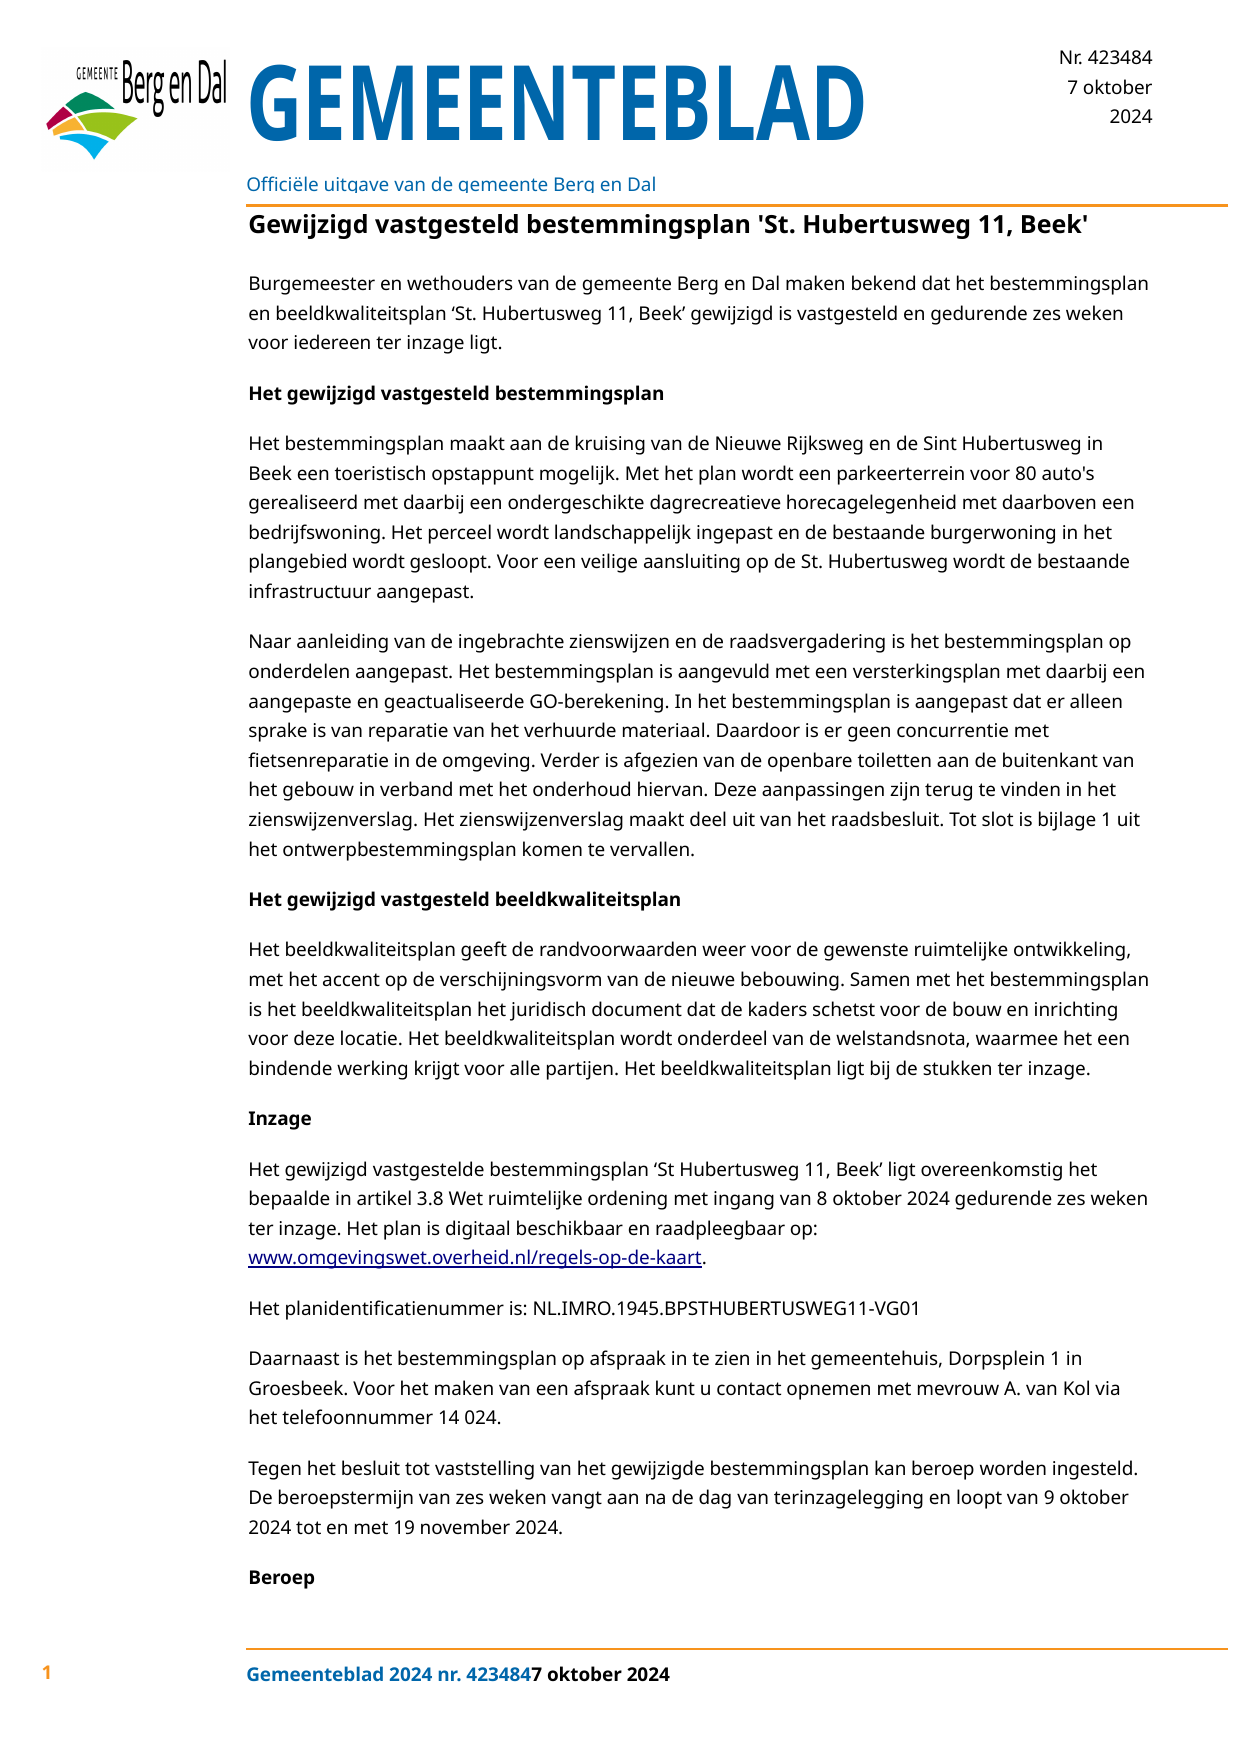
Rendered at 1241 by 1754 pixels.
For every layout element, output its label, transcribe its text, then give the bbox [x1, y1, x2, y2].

text Gewijzigd vastgesteld bestemmingsplan 'St. Hubertusweg 11, Beek' [248, 207, 1152, 241]
text Het gewijzigd vastgestelde bestemmingsplan ‘St Hubertusweg 11, Beek’ ligt overeenkomstig het bepaalde in artikel 3.8 Wet ruimtelijke ordening met ingang van 8 oktober 2024 gedurende zes weken ter inzage. Het plan is digitaal beschikbaar en raadpleegbaar op: www.omgevingswet.overheid.nl/regels-op-de-kaart. [248, 1156, 1152, 1270]
text Beroep [248, 1564, 1152, 1590]
text Inzage [248, 1105, 1152, 1131]
text Het beeldkwaliteitsplan geeft de randvoorwaarden weer voor de gewenste ruimtelijke ontwikkeling, met het accent op de verschijningsvorm van de nieuwe bebouwing. Samen met het bestemmingsplan is het beeldkwaliteitsplan het juridisch document dat de kaders schetst voor de bouw en inrichting voor deze locatie. Het beeldkwaliteitsplan wordt onderdeel van de welstandsnota, waarmee het een bindende werking krijgt voor alle partijen. Het beeldkwaliteitsplan ligt bij de stukken ter inzage. [248, 937, 1152, 1081]
text Daarnaast is het bestemmingsplan op afspraak in te zien in het gemeentehuis, Dorpsplein 1 in Groesbeek. Voor het maken van een afspraak kunt u contact opnemen met mevrouw A. van Kol via het telefoonnummer 14 024. [248, 1345, 1152, 1430]
text Het gewijzigd vastgesteld beeldkwaliteitsplan [248, 886, 1152, 912]
text Het planidentificatienummer is: NL.IMRO.1945.BPSTHUBERTUSWEG11-VG01 [248, 1295, 1152, 1321]
text Het bestemmingsplan maakt aan de kruising van de Nieuwe Rijksweg en de Sint Hubertusweg in Beek een toeristisch opstappunt mogelijk. Met het plan wordt een parkeerterrein voor 80 auto's gerealiseerd met daarbij een ondergeschikte dagrecreatieve horecagelegenheid met daarboven een bedrijfswoning. Het perceel wordt landschappelijk ingepast en de bestaande burgerwoning in het plangebied wordt gesloopt. Voor een veilige aansluiting op de St. Hubertusweg wordt de bestaande infrastructuur aangepast. [248, 430, 1152, 604]
text Naar aanleiding van de ingebrachte zienswijzen en de raadsvergadering is het bestemmingsplan op onderdelen aangepast. Het bestemmingsplan is aangevuld met een versterkingsplan met daarbij een aangepaste en geactualiseerde GO-berekening. In het bestemmingsplan is aangepast dat er alleen sprake is van reparatie van het verhuurde materiaal. Daardoor is er geen concurrentie met fietsenreparatie in de omgeving. Verder is afgezien van de openbare toiletten aan de buitenkant van het gebouw in verband met het onderhoud hiervan. Deze aanpassingen zijn terug te vinden in het zienswijzenverslag. Het zienswijzenverslag maakt deel uit van het raadsbesluit. Tot slot is bijlage 1 uit het ontwerpbestemmingsplan komen te vervallen. [248, 629, 1152, 861]
text Tegen het besluit tot vaststelling van het gewijzigde bestemmingsplan kan beroep worden ingesteld. De beroepstermijn van zes weken vangt aan na de dag van terinzagelegging en loopt van 9 oktober 2024 tot en met 19 november 2024. [248, 1455, 1152, 1540]
text Burgemeester en wethouders van de gemeente Berg en Dal maken bekend dat het bestemmingsplan en beeldkwaliteitsplan ‘St. Hubertusweg 11, Beek’ gewijzigd is vastgesteld en gedurende zes weken voor iedereen ter inzage ligt. [248, 270, 1152, 355]
text Het gewijzigd vastgesteld bestemmingsplan [248, 380, 1152, 406]
picture [41, 47, 231, 172]
